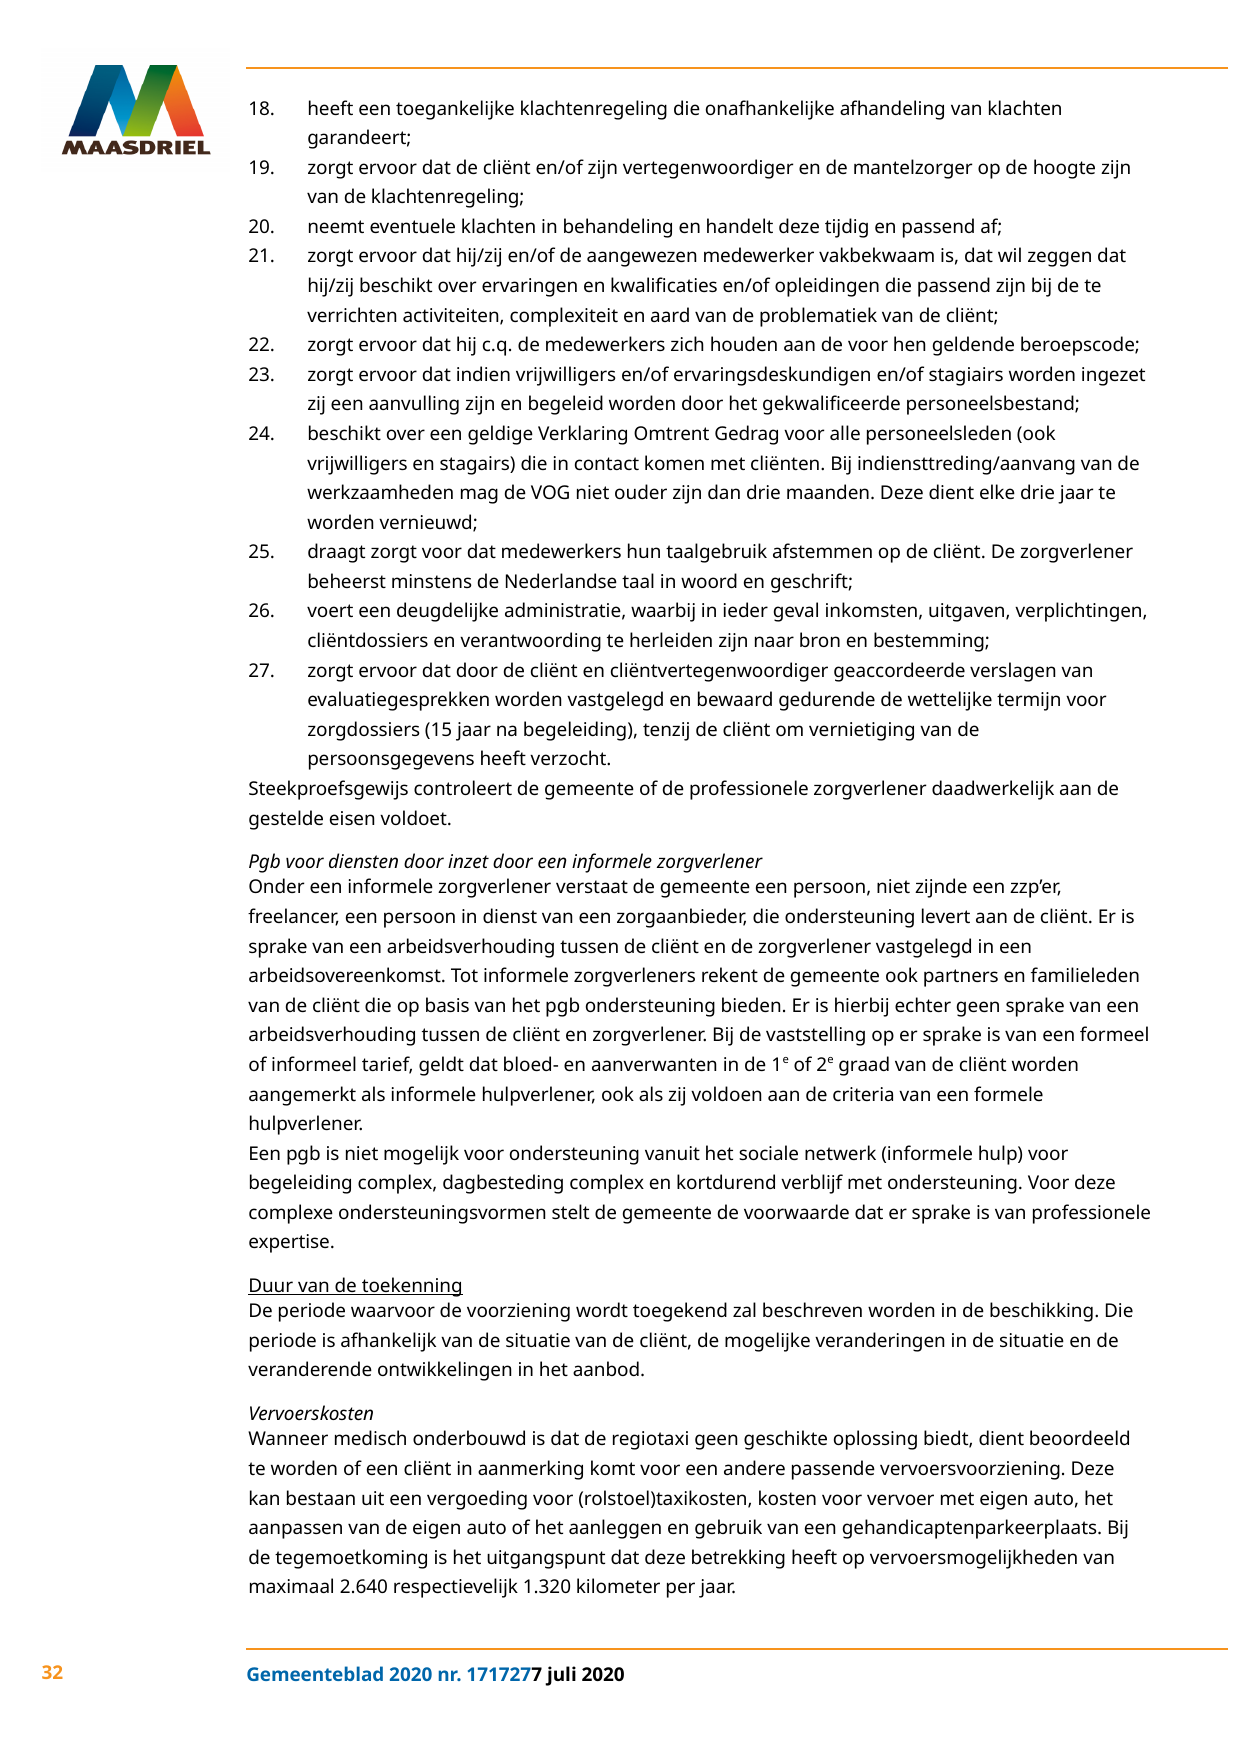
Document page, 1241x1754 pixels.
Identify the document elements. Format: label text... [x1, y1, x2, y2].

list beschikt over een geldige Verklaring Omtrent Gedrag voor alle personeelsleden (ook vrijwilligers en stagairs) die in contact komen met cliënten. Bij indiensttreding/aanvang van de werkzaamheden mag de VOG niet ouder zijn dan drie maanden. Deze dient elke drie jaar te worden vernieuwd; [248, 420, 1152, 535]
list zorgt ervoor dat hij/zij en/of de aangewezen medewerker vakbekwaam is, dat wil zeggen dat hij/zij beschikt over ervaringen en kwalificaties en/of opleidingen die passend zijn bij de te verrichten activiteiten, complexiteit en aard van de problematiek van de cliënt; [248, 243, 1152, 328]
text Vervoerskosten [248, 1400, 1152, 1426]
list voert een deugdelijke administratie, waarbij in ieder geval inkomsten, uitgaven, verplichtingen, cliëntdossiers en verantwoording te herleiden zijn naar bron en bestemming; [248, 598, 1152, 653]
text Pgb voor diensten door inzet door een informele zorgverlener [248, 848, 1152, 874]
text Een pgb is niet mogelijk voor ondersteuning vanuit het sociale netwerk (informele hulp) voor begeleiding complex, dagbesteding complex en kortdurend verblijf met ondersteuning. Voor deze complexe ondersteuningsvormen stelt de gemeente de voorwaarde dat er sprake is van professionele expertise. [248, 1140, 1152, 1254]
list draagt zorgt voor dat medewerkers hun taalgebruik afstemmen op de cliënt. De zorgverlener beheerst minstens de Nederlandse taal in woord en geschrift; [248, 538, 1152, 594]
list zorgt ervoor dat door de cliënt en cliëntvertegenwoordiger geaccordeerde verslagen van evaluatiegesprekken worden vastgelegd en bewaard gedurende de wettelijke termijn voor zorgdossiers (15 jaar na begeleiding), tenzij de cliënt om vernietiging van de persoonsgegevens heeft verzocht. [248, 657, 1152, 771]
text Steekproefsgewijs controleert de gemeente of de professionele zorgverlener daadwerkelijk aan de gestelde eisen voldoet. [248, 775, 1152, 831]
text De periode waarvoor de voorziening wordt toegekend zal beschreven worden in de beschikking. Die periode is afhankelijk van de situatie van de cliënt, de mogelijke veranderingen in de situatie en de veranderende ontwikkelingen in het aanbod. [248, 1297, 1152, 1382]
list heeft een toegankelijke klachtenregeling die onafhankelijke afhandeling van klachten garandeert; [248, 95, 1152, 150]
text Onder een informele zorgverlener verstaat de gemeente een persoon, niet zijnde een zzp’er, freelancer, een persoon in dienst van een zorgaanbieder, die ondersteuning levert aan de cliënt. Er is sprake van een arbeidsverhouding tussen de cliënt en de zorgverlener vastgelegd in een arbeidsovereenkomst. Tot informele zorgverleners rekent de gemeente ook partners en familieleden van de cliënt die op basis van het pgb ondersteuning bieden. Er is hierbij echter geen sprake van een arbeidsverhouding tussen de cliënt en zorgverlener. Bij de vaststelling op er sprake is van een formeel of informeel tarief, geldt dat bloed- en aanverwanten in de 1e of 2e graad van de cliënt worden aangemerkt als informele hulpverlener, ook als zij voldoen aan de criteria van een formele hulpverlener. [248, 874, 1152, 1136]
list zorgt ervoor dat de cliënt en/of zijn vertegenwoordiger en de mantelzorger op de hoogte zijn van de klachtenregeling; [248, 154, 1152, 209]
list neemt eventuele klachten in behandeling en handelt deze tijdig en passend af; [248, 213, 1152, 239]
text Wanneer medisch onderbouwd is dat de regiotaxi geen geschikte oplossing biedt, dient beoordeeld te worden of een cliënt in aanmerking komt voor een andere passende vervoersvoorziening. Deze kan bestaan uit een vergoeding voor (rolstoel)taxikosten, kosten voor vervoer met eigen auto, het aanpassen van de eigen auto of het aanleggen en gebruik van een gehandicaptenparkeerplaats. Bij de tegemoetkoming is het uitgangspunt dat deze betrekking heeft op vervoersmogelijkheden van maximaal 2.640 respectievelijk 1.320 kilometer per jaar. [248, 1426, 1152, 1599]
list zorgt ervoor dat indien vrijwilligers en/of ervaringsdeskundigen en/of stagiairs worden ingezet zij een aanvulling zijn en begeleid worden door het gekwalificeerde personeelsbestand; [248, 361, 1152, 416]
text Duur van de toekenning [248, 1272, 1152, 1297]
picture [41, 47, 231, 172]
list zorgt ervoor dat hij c.q. de medewerkers zich houden aan de voor hen geldende beroepscode; [248, 331, 1152, 357]
